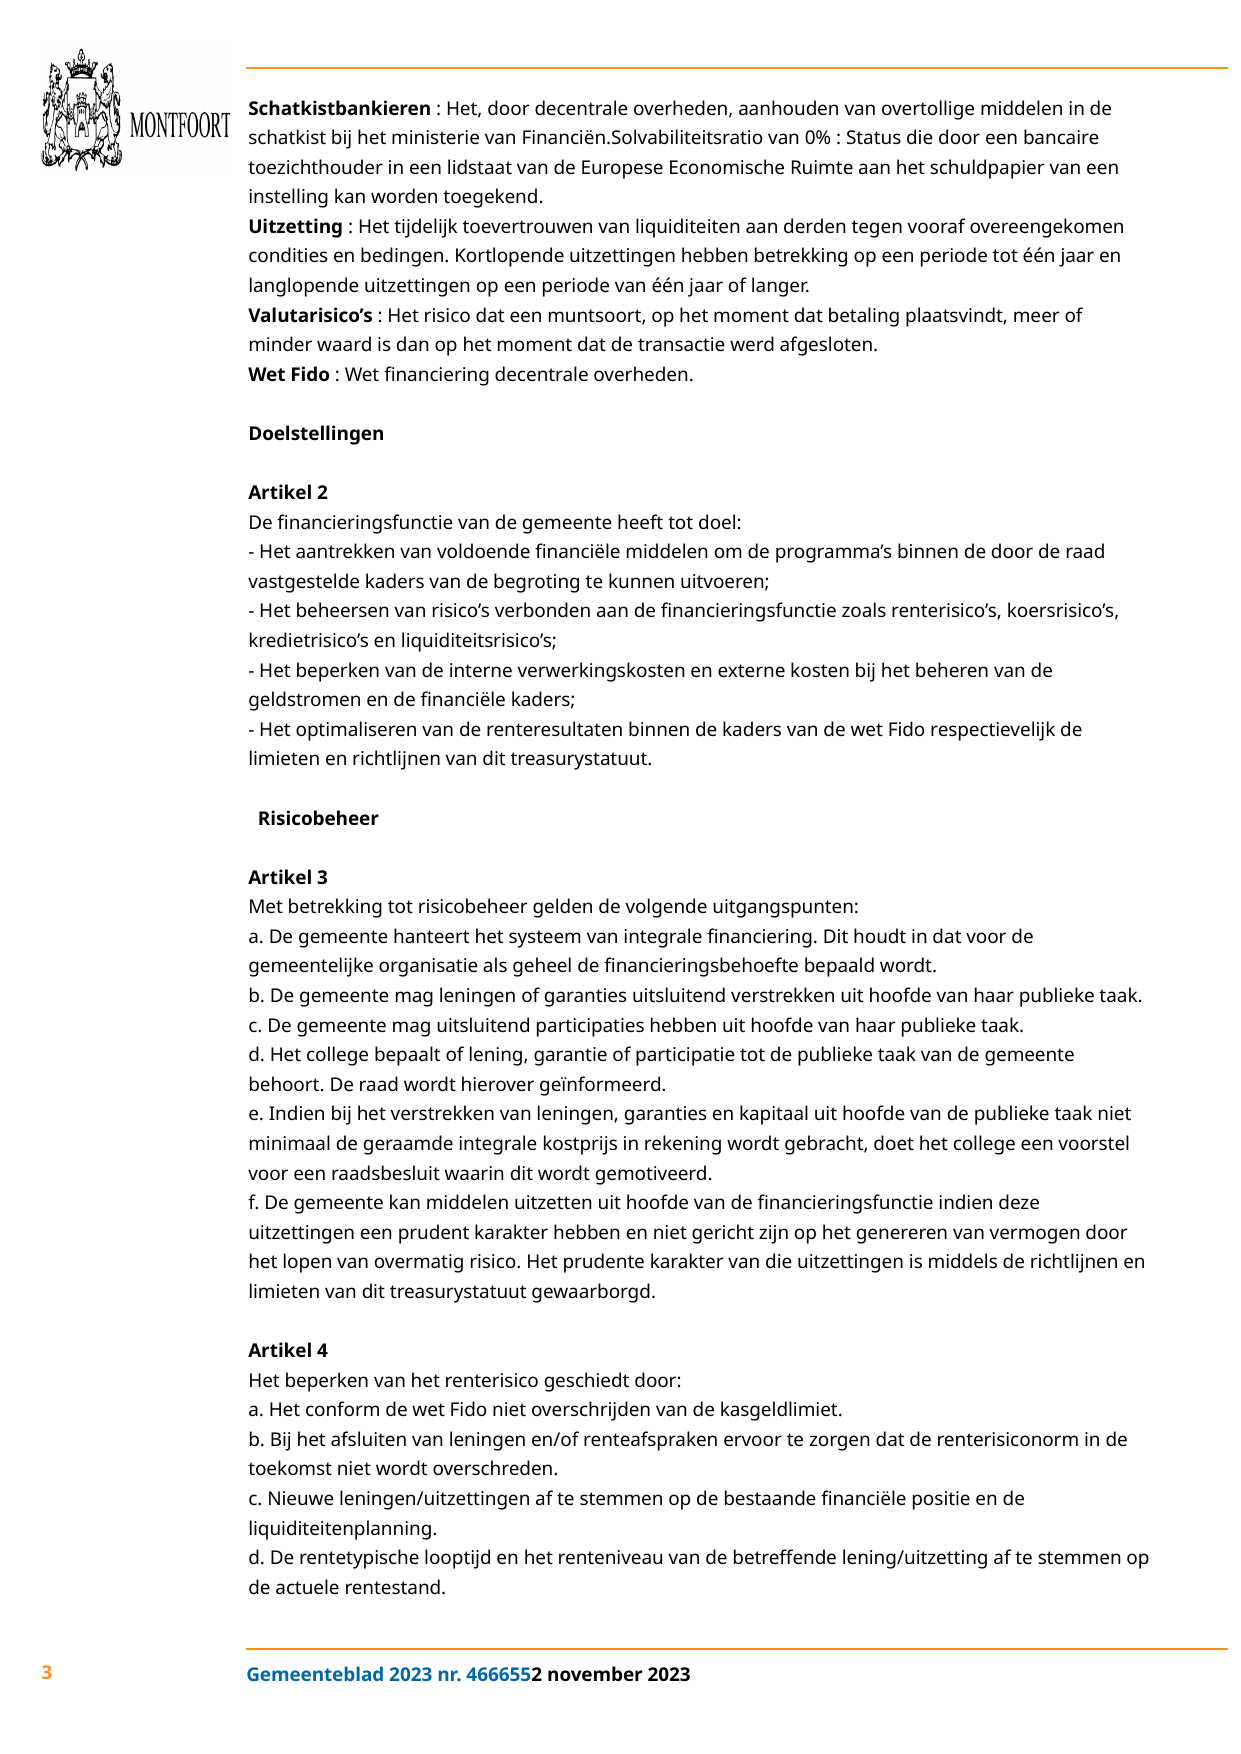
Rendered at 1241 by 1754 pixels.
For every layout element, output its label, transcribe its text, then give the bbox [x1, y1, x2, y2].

text Uitzetting : Het tijdelijk toevertrouwen van liquiditeiten aan derden tegen vooraf overeengekomen condities en bedingen. Kortlopende uitzettingen hebben betrekking op een periode tot één jaar en langlopende uitzettingen op een periode van één jaar of langer. [248, 213, 1152, 298]
text b. Bij het afsluiten van leningen en/of renteafspraken ervoor te zorgen dat de renterisiconorm in de toekomst niet wordt overschreden. [248, 1426, 1152, 1481]
text Wet Fido : Wet financiering decentrale overheden. [248, 361, 1152, 387]
text - Het optimaliseren van de renteresultaten binnen de kaders van de wet Fido respectievelijk de limieten en richtlijnen van dit treasurystatuut. [248, 716, 1152, 771]
text - Het aantrekken van voldoende financiële middelen om de programma’s binnen de door de raad vastgestelde kaders van de begroting te kunnen uitvoeren; [248, 538, 1152, 594]
text c. Nieuwe leningen/uitzettingen af te stemmen op de bestaande financiële positie en de liquiditeitenplanning. [248, 1485, 1152, 1541]
text d. De rentetypische looptijd en het renteniveau van de betreffende lening/uitzetting af te stemmen op de actuele rentestand. [248, 1544, 1152, 1600]
text Artikel 4 [248, 1337, 1152, 1363]
text Schatkistbankieren : Het, door decentrale overheden, aanhouden van overtollige middelen in de schatkist bij het ministerie van Financiën.Solvabiliteitsratio van 0% : Status die door een bancaire toezichthouder in een lidstaat van de Europese Economische Ruimte aan het schuldpapier van een instelling kan worden toegekend. [248, 95, 1152, 209]
text - Het beheersen van risico’s verbonden aan de financieringsfunctie zoals renterisico’s, koersrisico’s, kredietrisico’s en liquiditeitsrisico’s; [248, 598, 1152, 653]
text Valutarisico’s : Het risico dat een muntsoort, op het moment dat betaling plaatsvindt, meer of minder waard is dan op het moment dat de transactie werd afgesloten. [248, 302, 1152, 357]
text a. Het conform de wet Fido niet overschrijden van de kasgeldlimiet. [248, 1396, 1152, 1422]
text Doelstellingen [248, 420, 1152, 446]
text d. Het college bepaalt of lening, garantie of participatie tot de publieke taak van de gemeente behoort. De raad wordt hierover geïnformeerd. [248, 1041, 1152, 1097]
text De financieringsfunctie van de gemeente heeft tot doel: [248, 509, 1152, 535]
text c. De gemeente mag uitsluitend participaties hebben uit hoofde van haar publieke taak. [248, 1012, 1152, 1038]
text - Het beperken van de interne verwerkingskosten en externe kosten bij het beheren van de geldstromen en de financiële kaders; [248, 657, 1152, 712]
picture [41, 47, 231, 172]
text f. De gemeente kan middelen uitzetten uit hoofde van de financieringsfunctie indien deze uitzettingen een prudent karakter hebben en niet gericht zijn op het genereren van vermogen door het lopen van overmatig risico. Het prudente karakter van die uitzettingen is middels de richtlijnen en limieten van dit treasurystatuut gewaarborgd. [248, 1189, 1152, 1304]
text Risicobeheer [248, 805, 1152, 831]
text b. De gemeente mag leningen of garanties uitsluitend verstrekken uit hoofde van haar publieke taak. [248, 982, 1152, 1008]
text Artikel 3 [248, 864, 1152, 890]
text a. De gemeente hanteert het systeem van integrale financiering. Dit houdt in dat voor de gemeentelijke organisatie als geheel de financieringsbehoefte bepaald wordt. [248, 923, 1152, 978]
text Artikel 2 [248, 479, 1152, 505]
text Met betrekking tot risicobeheer gelden de volgende uitgangspunten: [248, 893, 1152, 919]
text e. Indien bij het verstrekken van leningen, garanties en kapitaal uit hoofde van de publieke taak niet minimaal de geraamde integrale kostprijs in rekening wordt gebracht, doet het college een voorstel voor een raadsbesluit waarin dit wordt gemotiveerd. [248, 1101, 1152, 1186]
text Het beperken van het renterisico geschiedt door: [248, 1367, 1152, 1393]
